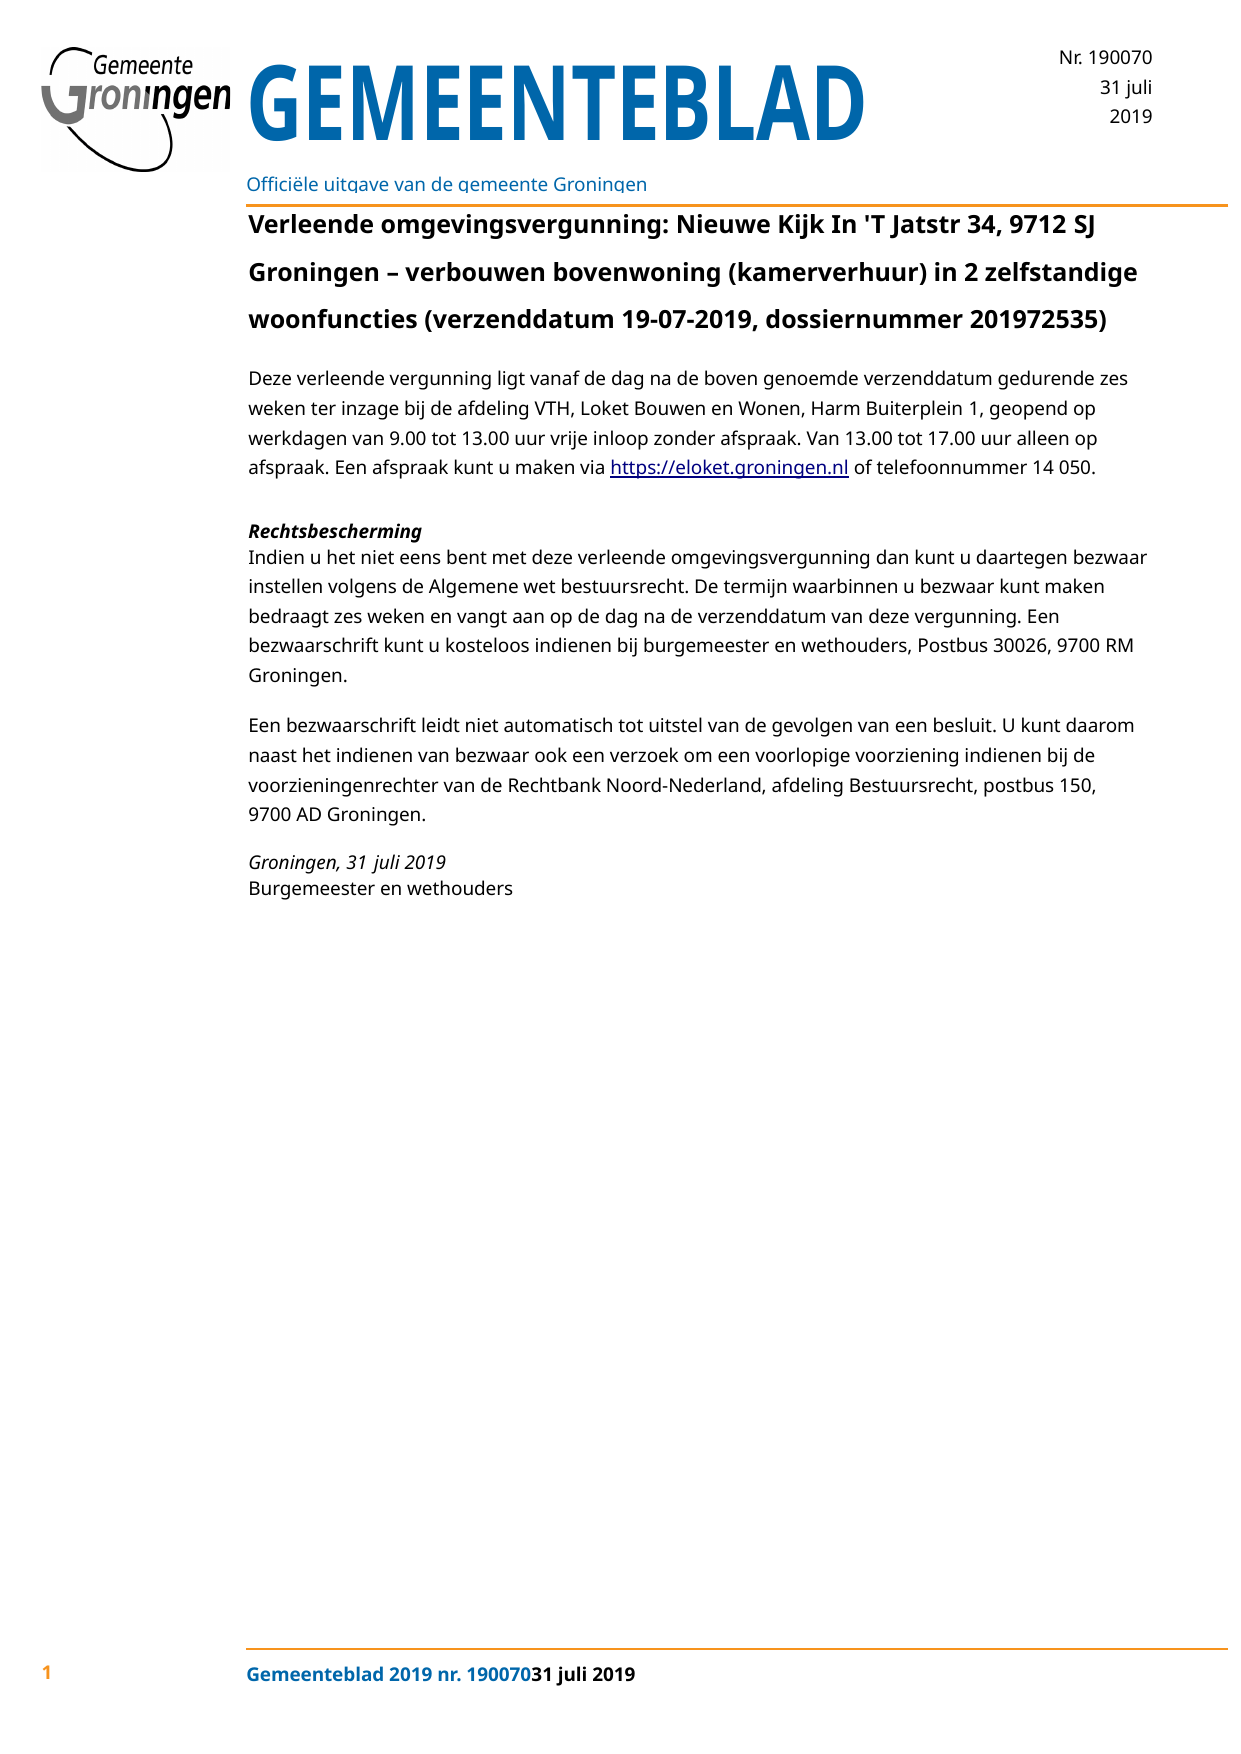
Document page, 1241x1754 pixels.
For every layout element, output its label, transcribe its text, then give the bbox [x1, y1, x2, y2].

text Burgemeester en wethouders [248, 875, 1152, 901]
picture [41, 47, 231, 172]
text Indien u het niet eens bent met deze verleende omgevingsvergunning dan kunt u daartegen bezwaar instellen volgens de Algemene wet bestuursrecht. De termijn waarbinnen u bezwaar kunt maken bedraagt zes weken en vangt aan op de dag na de verzenddatum van deze vergunning. Een bezwaarschrift kunt u kosteloos indienen bij burgemeester en wethouders, Postbus 30026, 9700 RM Groningen. [248, 544, 1152, 688]
text Verleende omgevingsvergunning: Nieuwe Kijk In 'T Jatstr 34, 9712 SJ Groningen – verbouwen bovenwoning (kamerverhuur) in 2 zelfstandige woonfuncties (verzenddatum 19-07-2019, dossiernummer 201972535) [248, 207, 1152, 336]
text Groningen, 31 juli 2019 [248, 849, 1152, 875]
text Rechtsbescherming [248, 518, 1152, 544]
text Deze verleende vergunning ligt vanaf de dag na de boven genoemde verzenddatum gedurende zes weken ter inzage bij de afdeling VTH, Loket Bouwen en Wonen, Harm Buiterplein 1, geopend op werkdagen van 9.00 tot 13.00 uur vrije inloop zonder afspraak. Van 13.00 tot 17.00 uur alleen op afspraak. Een afspraak kunt u maken via https://eloket.groningen.nl of telefoonnummer 14 050. [248, 366, 1152, 480]
text Een bezwaarschrift leidt niet automatisch tot uitstel van de gevolgen van een besluit. U kunt daarom naast het indienen van bezwaar ook een verzoek om een voorlopige voorziening indienen bij de voorzieningenrechter van de Rechtbank Noord-Nederland, afdeling Bestuursrecht, postbus 150, 9700 AD Groningen. [248, 713, 1152, 827]
